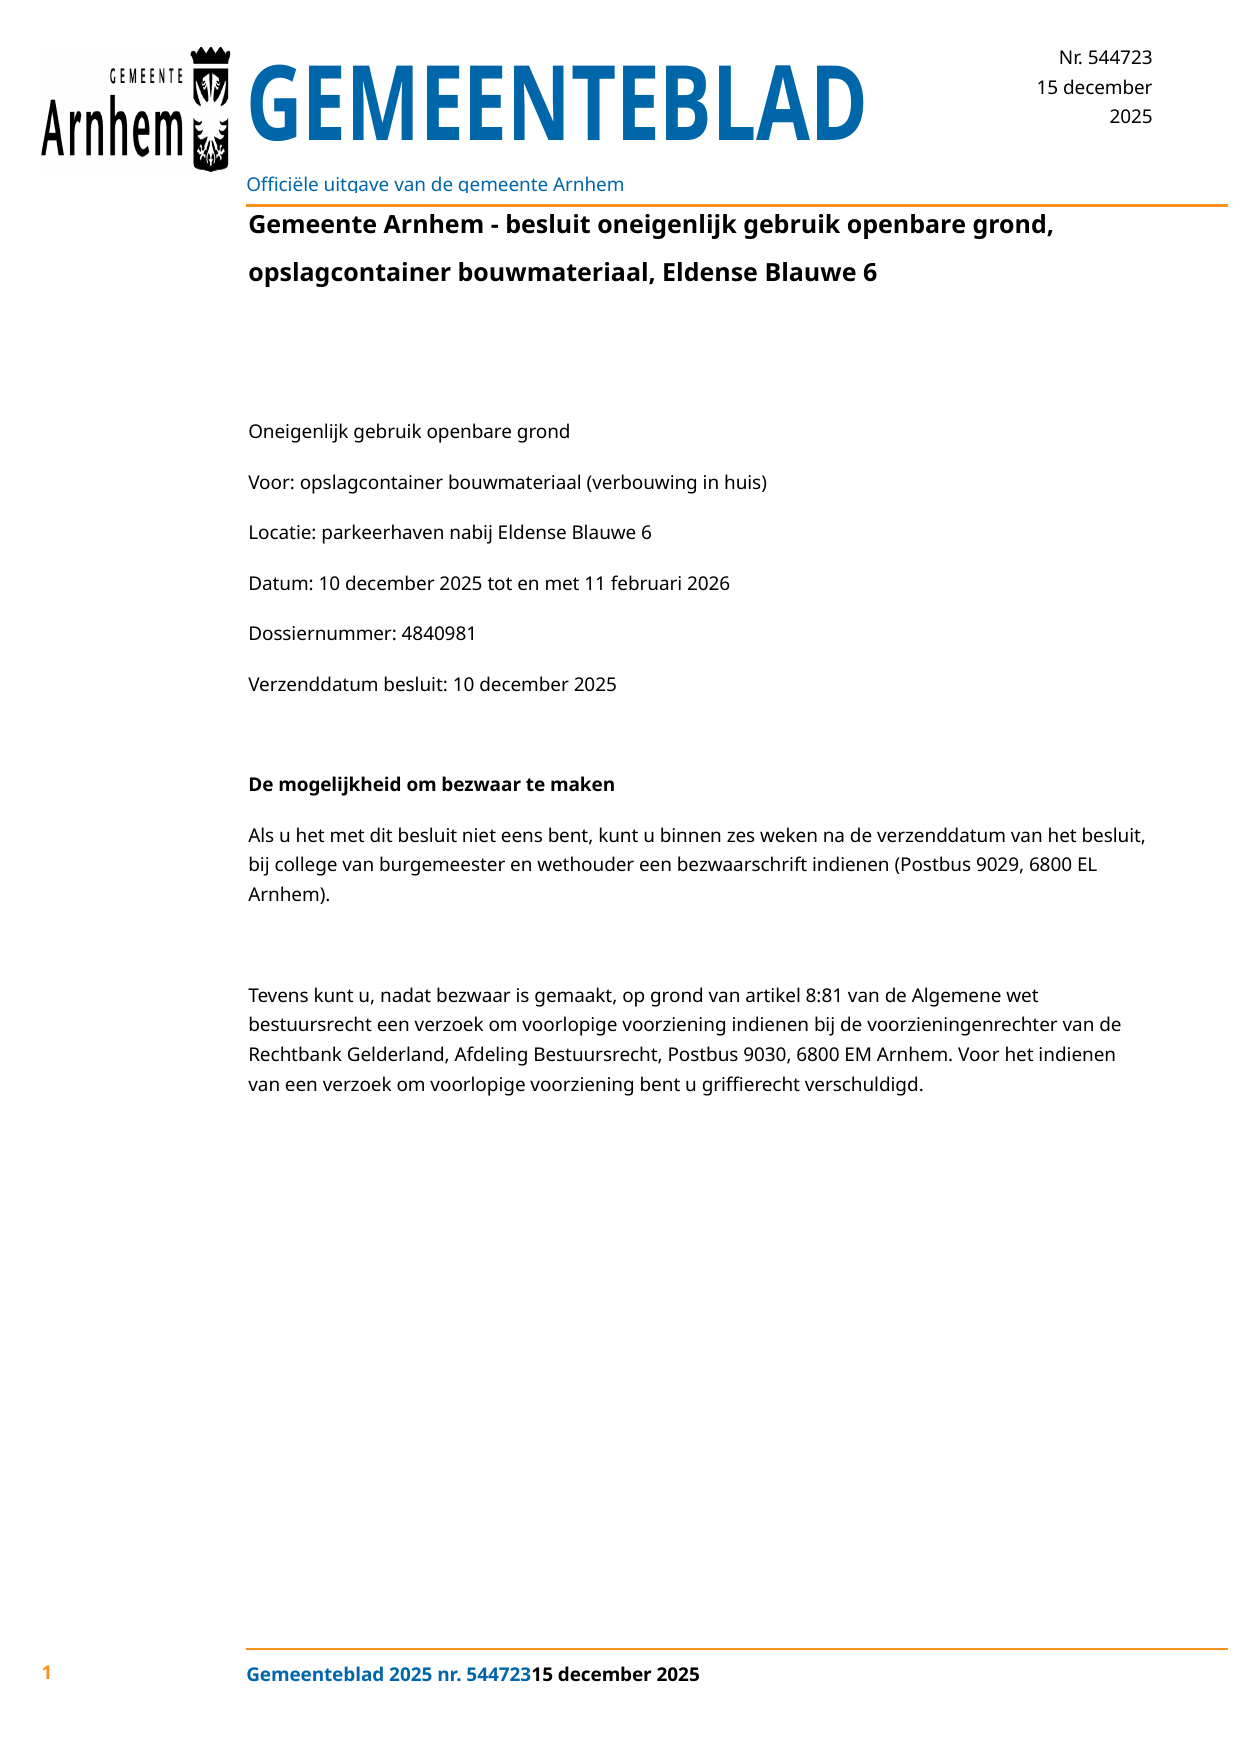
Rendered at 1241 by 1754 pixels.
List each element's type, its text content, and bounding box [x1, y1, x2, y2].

text Oneigenlijk gebruik openbare grond [248, 419, 1152, 444]
text Verzenddatum besluit: 10 december 2025 [248, 671, 1152, 697]
text Tevens kunt u, nadat bezwaar is gemaakt, op grond van artikel 8:81 van de Algemene wet bestuursrecht een verzoek om voorlopige voorziening indienen bij de voorzieningenrechter van de Rechtbank Gelderland, Afdeling Bestuursrecht, Postbus 9030, 6800 EM Arnhem. Voor het indienen van een verzoek om voorlopige voorziening bent u griffierecht verschuldigd. [248, 982, 1152, 1097]
text Datum: 10 december 2025 tot en met 11 februari 2026 [248, 570, 1152, 596]
picture [41, 47, 231, 172]
text Voor: opslagcontainer bouwmateriaal (verbouwing in huis) [248, 469, 1152, 495]
text De mogelijkheid om bezwaar te maken [248, 772, 1152, 797]
text Als u het met dit besluit niet eens bent, kunt u binnen zes weken na de verzenddatum van het besluit, bij college van burgemeester en wethouder een bezwaarschrift indienen (Postbus 9029, 6800 EL Arnhem). [248, 822, 1152, 907]
text Locatie: parkeerhaven nabij Eldense Blauwe 6 [248, 519, 1152, 545]
text Dossiernummer: 4840981 [248, 620, 1152, 646]
text Gemeente Arnhem - besluit oneigenlijk gebruik openbare grond, opslagcontainer bouwmateriaal, Eldense Blauwe 6 [248, 207, 1152, 288]
